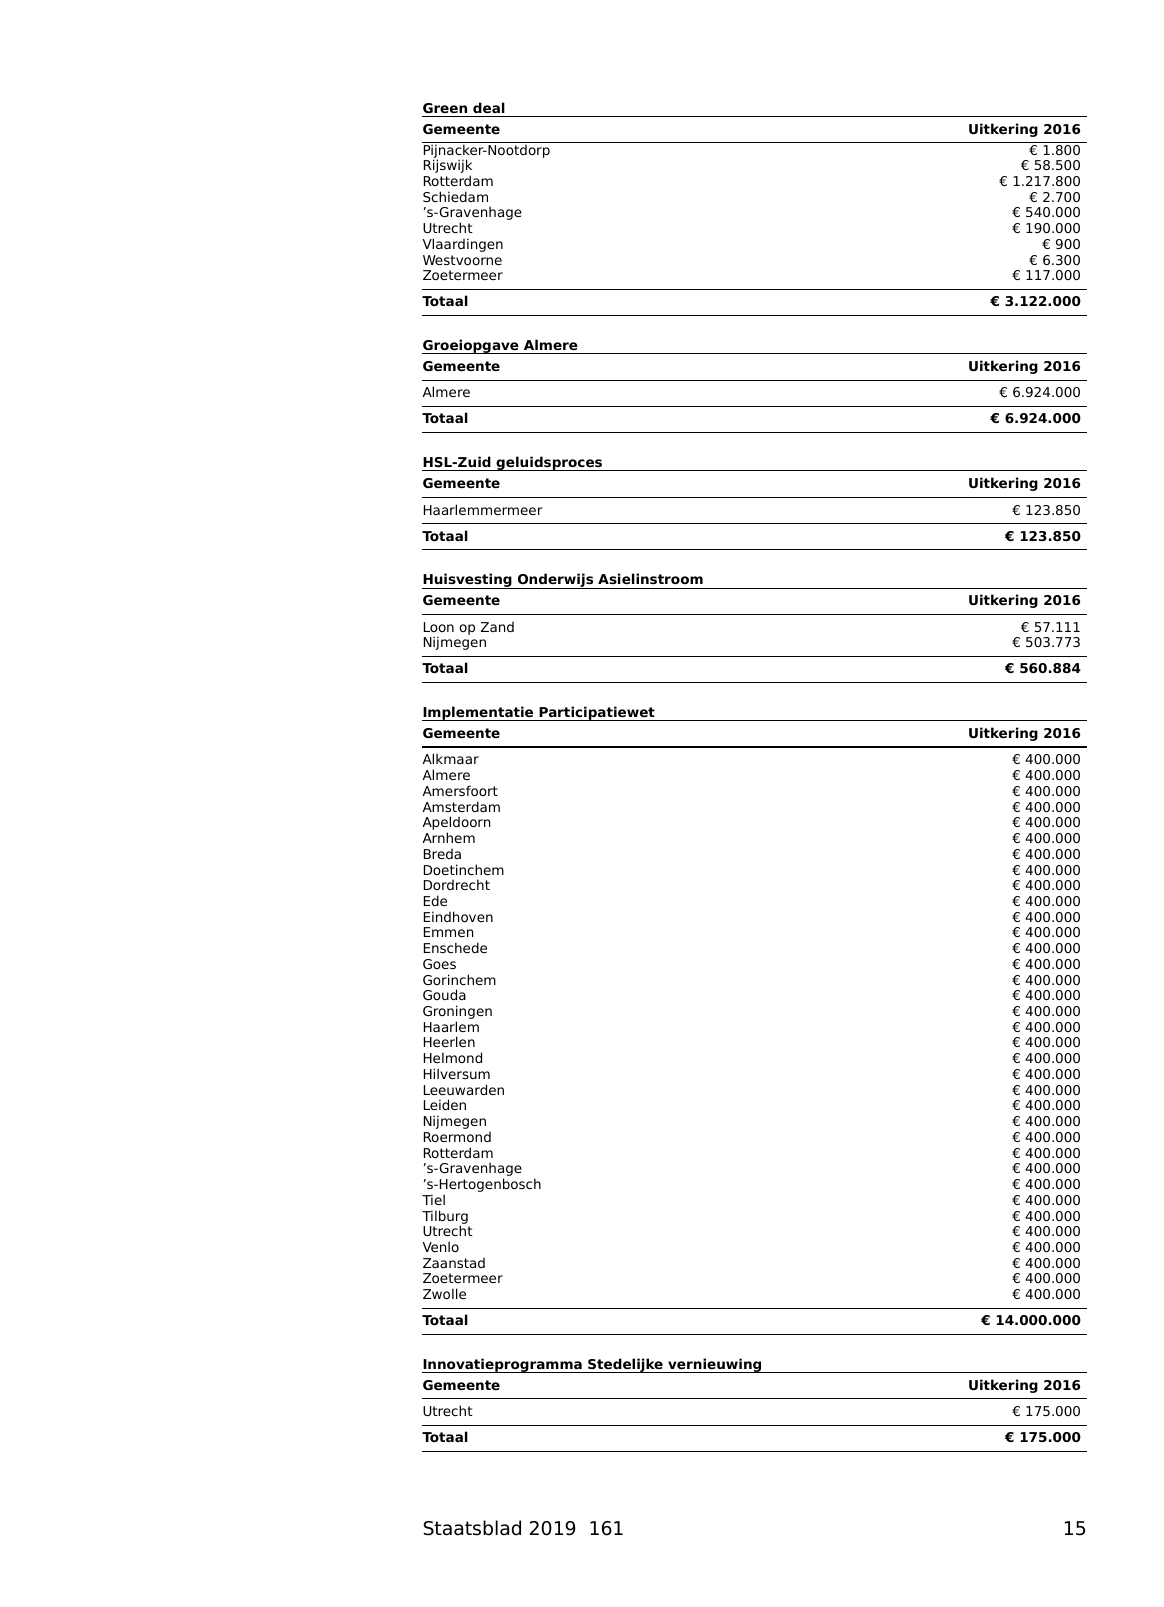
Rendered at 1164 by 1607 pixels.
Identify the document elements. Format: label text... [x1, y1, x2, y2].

table_cell € 400.000 [754, 878, 1087, 894]
table_cell Utrecht [422, 1399, 754, 1424]
table_cell € 400.000 [754, 894, 1087, 909]
table_cell Gouda [422, 988, 754, 1004]
table_cell Breda [422, 847, 754, 862]
table_cell € 6.300 [754, 253, 1087, 268]
table_header HSL-Zuid geluidsproces [422, 455, 1087, 470]
table_cell Totaal [422, 1426, 754, 1451]
table_cell Totaal [422, 290, 754, 315]
table_cell € 400.000 [754, 1224, 1087, 1240]
table_cell Gemeente [422, 721, 754, 746]
table_cell Rotterdam [422, 1145, 754, 1161]
table_cell € 503.773 [754, 635, 1087, 656]
table_cell € 400.000 [754, 862, 1087, 878]
table_cell € 123.850 [754, 524, 1087, 549]
table_cell Utrecht [422, 1224, 754, 1240]
table_cell Leiden [422, 1098, 754, 1114]
table_cell Enschede [422, 941, 754, 957]
table_cell € 400.000 [754, 784, 1087, 799]
table_cell Ede [422, 894, 754, 909]
table_cell € 400.000 [754, 1051, 1087, 1067]
table_cell € 3.122.000 [754, 290, 1087, 315]
table_cell € 400.000 [754, 1114, 1087, 1130]
table_cell € 400.000 [754, 748, 1087, 768]
table_cell € 400.000 [754, 1208, 1087, 1224]
table_cell Totaal [422, 1309, 754, 1333]
table_cell Nijmegen [422, 1114, 754, 1130]
table_cell Helmond [422, 1051, 754, 1067]
table_cell Uitkering 2016 [754, 721, 1087, 746]
table_cell Almere [422, 768, 754, 784]
table_cell € 400.000 [754, 941, 1087, 957]
table_cell € 400.000 [754, 988, 1087, 1004]
table_cell ’s-Gravenhage [422, 205, 754, 221]
table_cell Arnhem [422, 831, 754, 847]
table_cell Nijmegen [422, 635, 754, 656]
table_cell € 400.000 [754, 799, 1087, 815]
table_cell Vlaardingen [422, 237, 754, 252]
table_cell Amsterdam [422, 799, 754, 815]
table_cell Dordrecht [422, 878, 754, 894]
table_cell Hilversum [422, 1067, 754, 1082]
table_cell € 400.000 [754, 1287, 1087, 1307]
table_cell € 400.000 [754, 1271, 1087, 1287]
table_cell Alkmaar [422, 748, 754, 768]
table_cell € 560.884 [754, 657, 1087, 682]
table_cell € 900 [754, 237, 1087, 252]
table_cell € 400.000 [754, 1035, 1087, 1051]
table_cell € 400.000 [754, 1098, 1087, 1114]
table_cell € 400.000 [754, 1193, 1087, 1208]
table_cell Roermond [422, 1130, 754, 1145]
table_cell € 14.000.000 [754, 1309, 1087, 1333]
table_cell € 2.700 [754, 190, 1087, 205]
table_cell Almere [422, 381, 754, 406]
table_cell Uitkering 2016 [754, 354, 1087, 379]
table_cell € 400.000 [754, 768, 1087, 784]
table_cell Zaanstad [422, 1256, 754, 1271]
table_cell Gorinchem [422, 973, 754, 988]
table_cell € 400.000 [754, 925, 1087, 941]
table_cell Tiel [422, 1193, 754, 1208]
table_cell Uitkering 2016 [754, 1373, 1087, 1398]
table_cell € 400.000 [754, 847, 1087, 862]
table_cell Gemeente [422, 589, 754, 614]
table_cell Gemeente [422, 354, 754, 379]
table_cell Groningen [422, 1004, 754, 1019]
table_cell € 1.800 [754, 143, 1087, 158]
table_cell Emmen [422, 925, 754, 941]
table_cell Haarlemmermeer [422, 498, 754, 523]
table_cell € 400.000 [754, 1240, 1087, 1256]
table_cell Loon op Zand [422, 615, 754, 635]
table_cell € 6.924.000 [754, 381, 1087, 406]
table_cell € 400.000 [754, 1067, 1087, 1082]
table_cell Zwolle [422, 1287, 754, 1307]
table_cell Haarlem [422, 1020, 754, 1035]
table_cell € 117.000 [754, 268, 1087, 288]
table_cell Gemeente [422, 1373, 754, 1398]
table_cell Rotterdam [422, 174, 754, 189]
table_cell Heerlen [422, 1035, 754, 1051]
table_cell Totaal [422, 407, 754, 432]
table_cell € 400.000 [754, 1161, 1087, 1177]
table_header Innovatieprogramma Stedelijke vernieuwing [422, 1356, 1087, 1372]
table_cell Amersfoort [422, 784, 754, 799]
table_cell € 400.000 [754, 831, 1087, 847]
table_header Green deal [422, 100, 1087, 116]
table_cell Rijswijk [422, 158, 754, 174]
table_cell Schiedam [422, 190, 754, 205]
table_cell € 57.111 [754, 615, 1087, 635]
table_cell Leeuwarden [422, 1083, 754, 1098]
table_cell ’s-Gravenhage [422, 1161, 754, 1177]
table_cell € 540.000 [754, 205, 1087, 221]
table_cell Uitkering 2016 [754, 117, 1087, 142]
table_cell Gemeente [422, 471, 754, 497]
table_cell € 58.500 [754, 158, 1087, 174]
table_cell € 190.000 [754, 221, 1087, 237]
table_header Implementatie Participatiewet [422, 705, 1087, 720]
table_cell Eindhoven [422, 910, 754, 925]
table_cell Totaal [422, 657, 754, 682]
table_cell € 400.000 [754, 1177, 1087, 1193]
table_cell € 400.000 [754, 1083, 1087, 1098]
table_cell Apeldoorn [422, 815, 754, 831]
table_cell ’s-Hertogenbosch [422, 1177, 754, 1193]
table_cell € 400.000 [754, 973, 1087, 988]
table_cell Pijnacker-Nootdorp [422, 143, 754, 158]
table_cell € 400.000 [754, 1145, 1087, 1161]
table_cell Westvoorne [422, 253, 754, 268]
table_cell € 175.000 [754, 1426, 1087, 1451]
table_cell Zoetermeer [422, 1271, 754, 1287]
table_cell € 1.217.800 [754, 174, 1087, 189]
table_cell Totaal [422, 524, 754, 549]
table_cell Doetinchem [422, 862, 754, 878]
table_cell € 400.000 [754, 1256, 1087, 1271]
table_cell Uitkering 2016 [754, 589, 1087, 614]
table_cell € 400.000 [754, 815, 1087, 831]
table_cell Zoetermeer [422, 268, 754, 288]
table_cell Goes [422, 957, 754, 972]
table_cell Tilburg [422, 1208, 754, 1224]
table_cell Venlo [422, 1240, 754, 1256]
table_cell € 400.000 [754, 1020, 1087, 1035]
table_cell € 400.000 [754, 910, 1087, 925]
table_cell Utrecht [422, 221, 754, 237]
table_cell Gemeente [422, 117, 754, 142]
table_cell € 6.924.000 [754, 407, 1087, 432]
table_header Groeiopgave Almere [422, 338, 1087, 353]
table_cell € 400.000 [754, 957, 1087, 972]
table_cell Uitkering 2016 [754, 471, 1087, 497]
table_cell € 400.000 [754, 1130, 1087, 1145]
table_header Huisvesting Onderwijs Asielinstroom [422, 572, 1087, 587]
table_cell € 175.000 [754, 1399, 1087, 1424]
table_cell € 123.850 [754, 498, 1087, 523]
table_cell € 400.000 [754, 1004, 1087, 1019]
